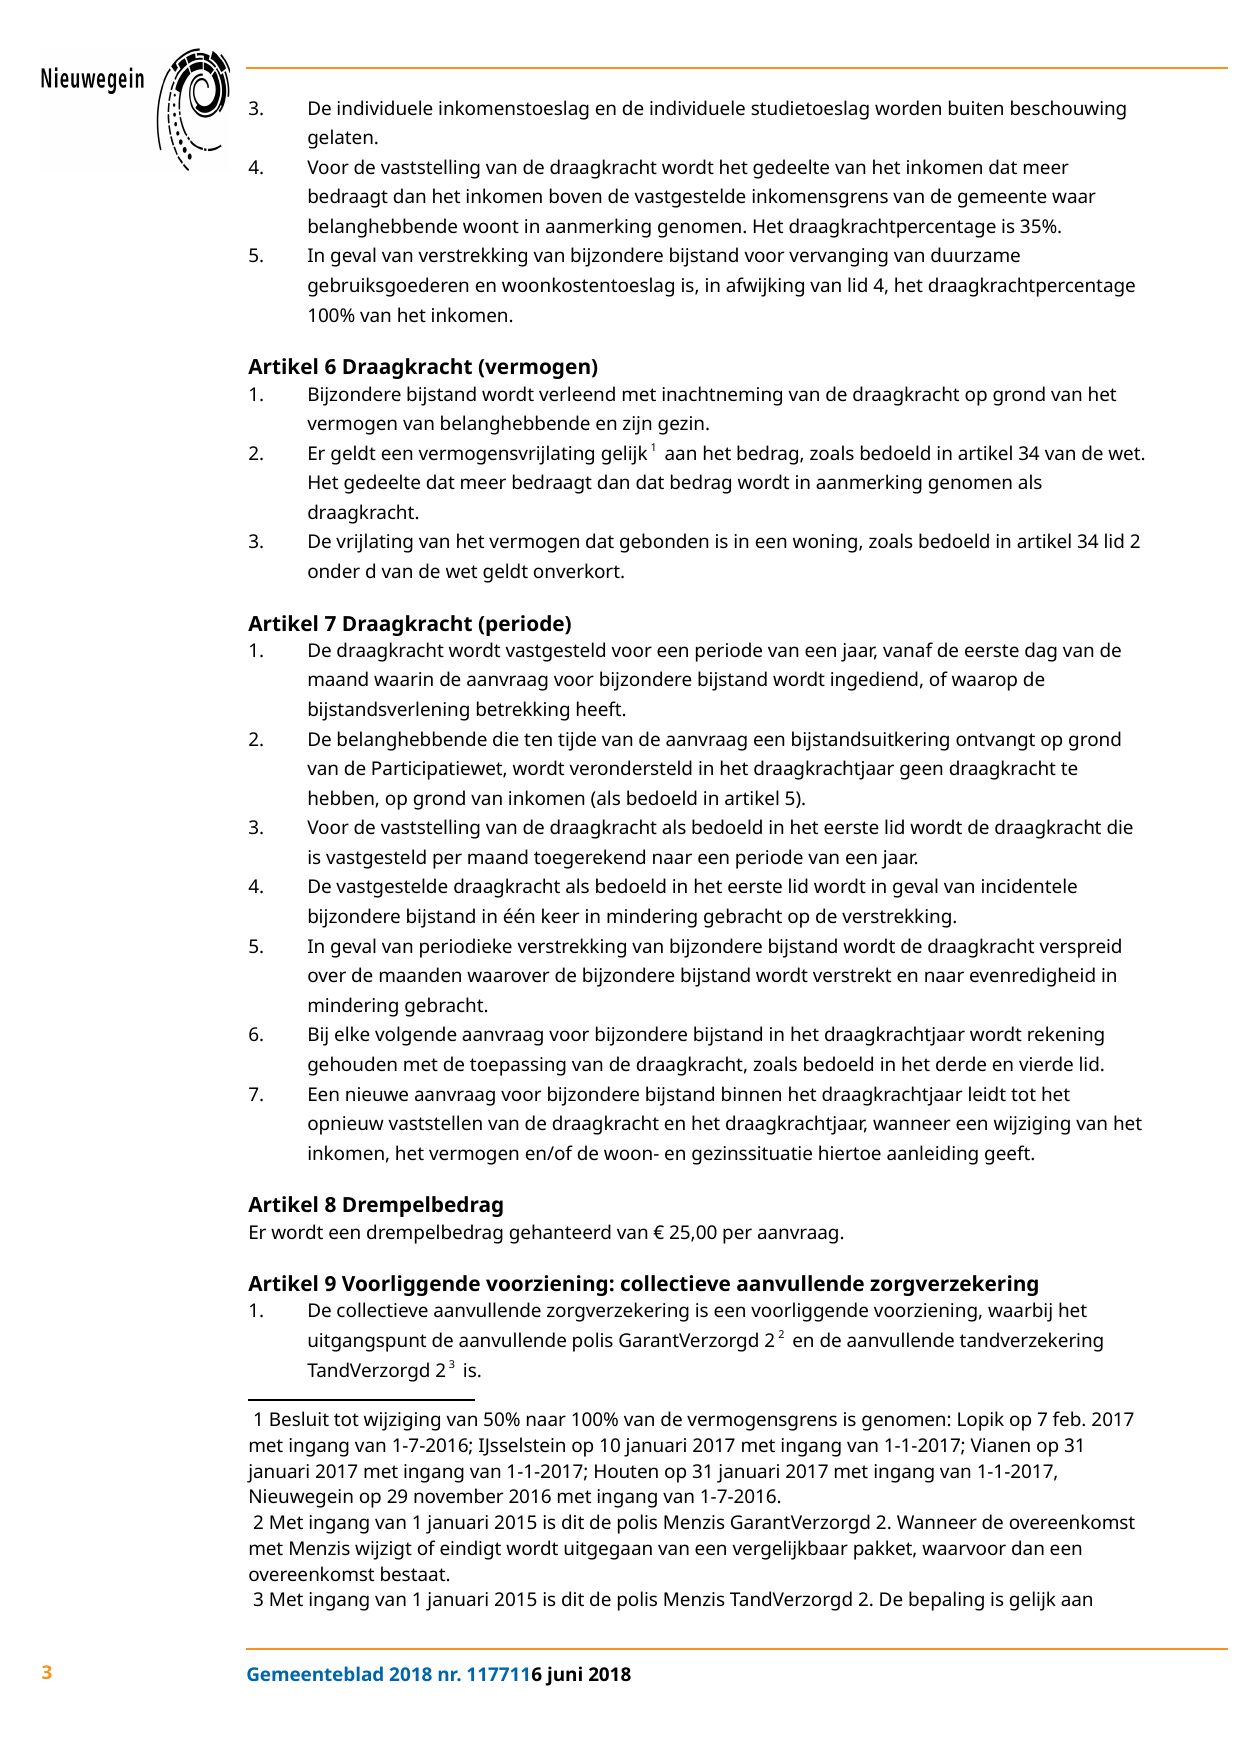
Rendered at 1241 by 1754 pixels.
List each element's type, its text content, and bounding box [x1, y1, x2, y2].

list Een nieuwe aanvraag voor bijzondere bijstand binnen het draagkrachtjaar leidt tot het opnieuw vaststellen van de draagkracht en het draagkrachtjaar, wanneer een wijziging van het inkomen, het vermogen en/of de woon- en gezinssituatie hiertoe aanleiding geeft. [248, 1081, 1152, 1166]
list Met ingang van 1 januari 2015 is dit de polis Menzis GarantVerzorgd 2. Wanneer de overeenkomst met Menzis wijzigt of eindigt wordt uitgegaan van een vergelijkbaar pakket, waarvoor dan een overeenkomst bestaat. [248, 1509, 1152, 1586]
list De vrijlating van het vermogen dat gebonden is in een woning, zoals bedoeld in artikel 34 lid 2 onder d van de wet geldt onverkort. [248, 529, 1152, 584]
list In geval van verstrekking van bijzondere bijstand voor vervanging van duurzame gebruiksgoederen en woonkostentoeslag is, in afwijking van lid 4, het draagkrachtpercentage 100% van het inkomen. [248, 243, 1152, 328]
list Er geldt een vermogensvrijlating gelijk aan het bedrag, zoals bedoeld in artikel 34 van de wet. Het gedeelte dat meer bedraagt dan dat bedrag wordt in aanmerking genomen als draagkracht. [248, 440, 1152, 525]
list Besluit tot wijziging van 50% naar 100% van de vermogensgrens is genomen: Lopik op 7 feb. 2017 met ingang van 1-7-2016; IJsselstein op 10 januari 2017 met ingang van 1-1-2017; Vianen op 31 januari 2017 met ingang van 1-1-2017; Houten op 31 januari 2017 met ingang van 1-1-2017, Nieuwegein op 29 november 2016 met ingang van 1-7-2016. [248, 1406, 1152, 1509]
list De draagkracht wordt vastgesteld voor een periode van een jaar, vanaf de eerste dag van de maand waarin de aanvraag voor bijzondere bijstand wordt ingediend, of waarop de bijstandsverlening betrekking heeft. [248, 637, 1152, 722]
list Bijzondere bijstand wordt verleend met inachtneming van de draagkracht op grond van het vermogen van belanghebbende en zijn gezin. [248, 381, 1152, 436]
text Artikel 9 Voorliggende voorziening: collectieve aanvullende zorgverzekering [248, 1269, 1152, 1298]
list Bij elke volgende aanvraag voor bijzondere bijstand in het draagkrachtjaar wordt rekening gehouden met de toepassing van de draagkracht, zoals bedoeld in het derde en vierde lid. [248, 1022, 1152, 1077]
list Met ingang van 1 januari 2015 is dit de polis Menzis TandVerzorgd 2. De bepaling is gelijk aan [248, 1586, 1152, 1612]
list De collectieve aanvullende zorgverzekering is een voorliggende voorziening, waarbij het uitgangspunt de aanvullende polis GarantVerzorgd 2 en de aanvullende tandverzekering TandVerzorgd 2 is. [248, 1298, 1152, 1383]
text Artikel 7 Draagkracht (periode) [248, 609, 1152, 637]
list De individuele inkomenstoeslag en de individuele studietoeslag worden buiten beschouwing gelaten. [248, 95, 1152, 150]
list In geval van periodieke verstrekking van bijzondere bijstand wordt de draagkracht verspreid over de maanden waarover de bijzondere bijstand wordt verstrekt en naar evenredigheid in mindering gebracht. [248, 933, 1152, 1018]
list De belanghebbende die ten tijde van de aanvraag een bijstandsuitkering ontvangt op grond van de Participatiewet, wordt verondersteld in het draagkrachtjaar geen draagkracht te hebben, op grond van inkomen (als bedoeld in artikel 5). [248, 726, 1152, 811]
text Er wordt een drempelbedrag gehanteerd van € 25,00 per aanvraag. [248, 1219, 1152, 1244]
list Voor de vaststelling van de draagkracht wordt het gedeelte van het inkomen dat meer bedraagt dan het inkomen boven de vastgestelde inkomensgrens van de gemeente waar belanghebbende woont in aanmerking genomen. Het draagkrachtpercentage is 35%. [248, 154, 1152, 239]
list De vastgestelde draagkracht als bedoeld in het eerste lid wordt in geval van incidentele bijzondere bijstand in één keer in mindering gebracht op de verstrekking. [248, 874, 1152, 929]
picture [41, 47, 231, 172]
text Artikel 6 Draagkracht (vermogen) [248, 352, 1152, 381]
list Voor de vaststelling van de draagkracht als bedoeld in het eerste lid wordt de draagkracht die is vastgesteld per maand toegerekend naar een periode van een jaar. [248, 814, 1152, 870]
text Artikel 8 Drempelbedrag [248, 1190, 1152, 1219]
